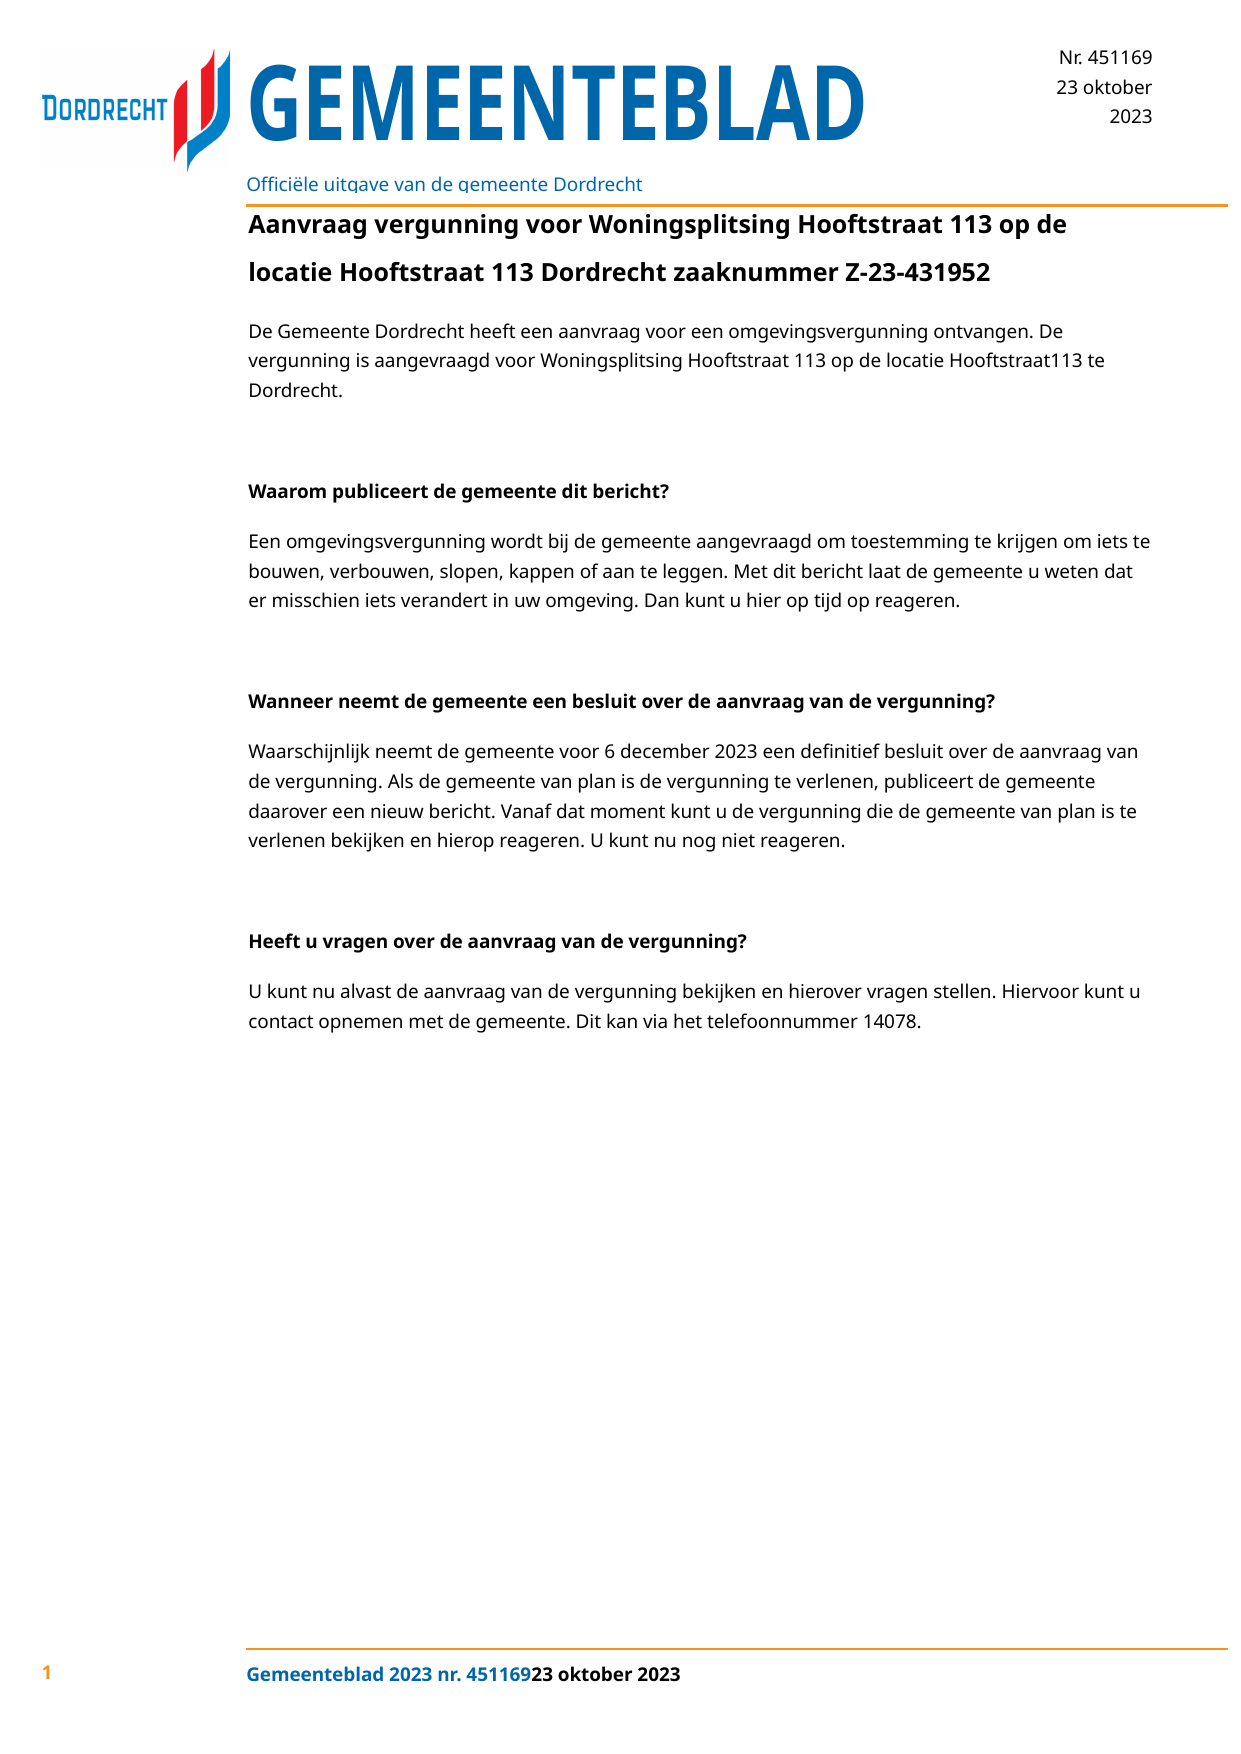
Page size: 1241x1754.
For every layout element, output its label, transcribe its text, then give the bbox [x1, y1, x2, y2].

text Heeft u vragen over de aanvraag van de vergunning? [248, 928, 1152, 954]
text Een omgevingsvergunning wordt bij de gemeente aangevraagd om toestemming te krijgen om iets te bouwen, verbouwen, slopen, kappen of aan te leggen. Met dit bericht laat de gemeente u weten dat er misschien iets verandert in uw omgeving. Dan kunt u hier op tijd op reageren. [248, 528, 1152, 613]
text Waarom publiceert de gemeente dit bericht? [248, 478, 1152, 504]
text Aanvraag vergunning voor Woningsplitsing Hooftstraat 113 op de locatie Hooftstraat 113 Dordrecht zaaknummer Z-23-431952 [248, 207, 1152, 288]
text Waarschijnlijk neemt de gemeente voor 6 december 2023 een definitief besluit over de aanvraag van de vergunning. Als de gemeente van plan is de vergunning te verlenen, publiceert de gemeente daarover een nieuw bericht. Vanaf dat moment kunt u de vergunning die de gemeente van plan is te verlenen bekijken en hierop reageren. U kunt nu nog niet reageren. [248, 739, 1152, 853]
text Wanneer neemt de gemeente een besluit over de aanvraag van de vergunning? [248, 688, 1152, 714]
picture [41, 47, 231, 172]
text De Gemeente Dordrecht heeft een aanvraag voor een omgevingsvergunning ontvangen. De vergunning is aangevraagd voor Woningsplitsing Hooftstraat 113 op de locatie Hooftstraat113 te Dordrecht. [248, 318, 1152, 403]
text U kunt nu alvast de aanvraag van de vergunning bekijken en hierover vragen stellen. Hiervoor kunt u contact opnemen met de gemeente. Dit kan via het telefoonnummer 14078. [248, 979, 1152, 1034]
